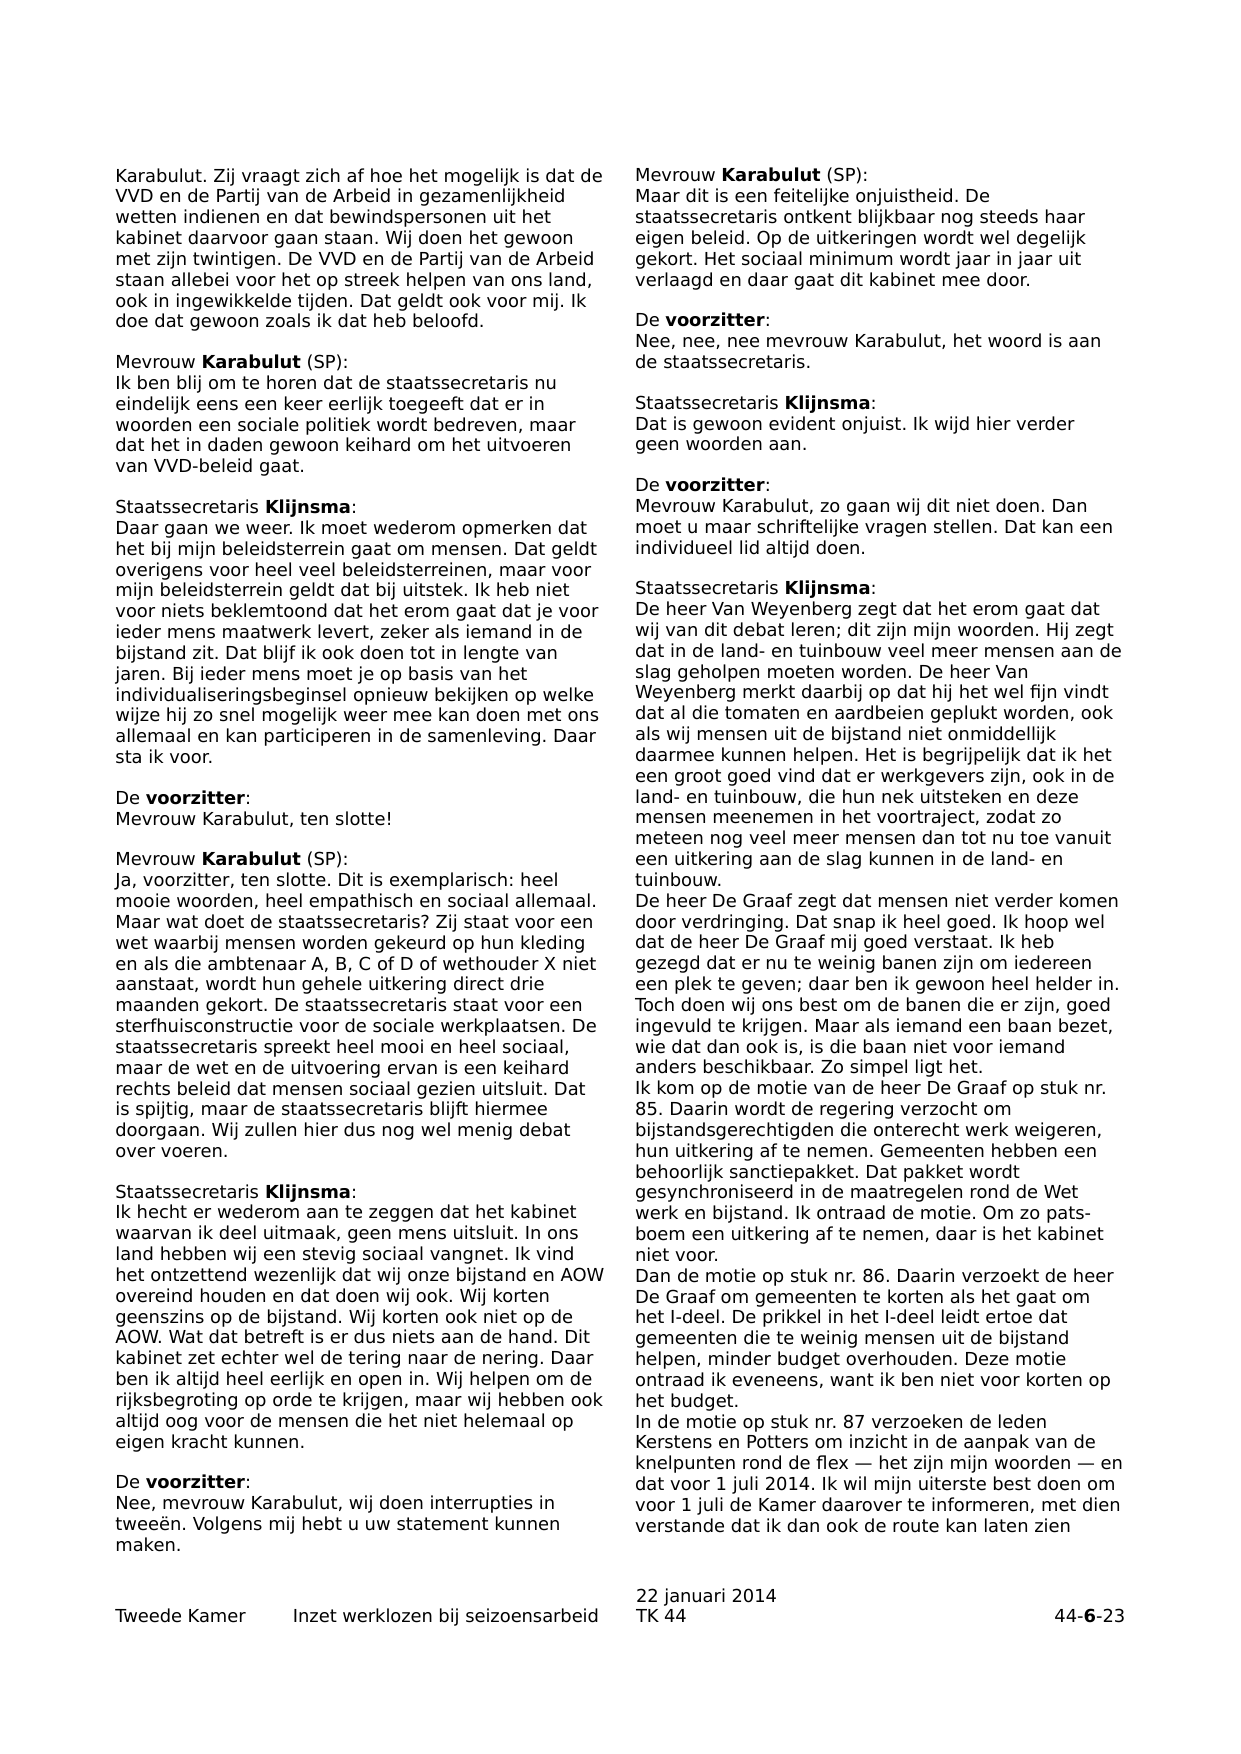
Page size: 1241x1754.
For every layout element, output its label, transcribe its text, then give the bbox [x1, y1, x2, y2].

text Staatssecretaris Klijnsma: [635, 393, 1125, 413]
text Ik hecht er wederom aan te zeggen dat het kabinet waarvan ik deel uitmaak, geen mens uitsluit. In ons land hebben wij een stevig sociaal vangnet. Ik vind het ontzettend wezenlijk dat wij onze bijstand en AOW overeind houden en dat doen wij ook. Wij korten geenszins op de bijstand. Wij korten ook niet op de AOW. Wat dat betreft is er dus niets aan de hand. Dit kabinet zet echter wel de tering naar de nering. Daar ben ik altijd heel eerlijk en open in. Wij helpen om de rijksbegroting op orde te krijgen, maar wij hebben ook altijd oog voor de mensen die het niet helemaal op eigen kracht kunnen. [115, 1202, 605, 1452]
text Staatssecretaris Klijnsma: [635, 578, 1125, 599]
text De voorzitter: [635, 475, 1125, 496]
text De voorzitter: [115, 1472, 605, 1493]
text De heer Van Weyenberg zegt dat het erom gaat dat wij van dit debat leren; dit zijn mijn woorden. Hij zegt dat in de land- en tuinbouw veel meer mensen aan de slag geholpen moeten worden. De heer Van Weyenberg merkt daarbij op dat hij het wel fijn vindt dat al die tomaten en aardbeien geplukt worden, ook als wij mensen uit de bijstand niet onmiddellijk daarmee kunnen helpen. Het is begrijpelijk dat ik het een groot goed vind dat er werkgevers zijn, ook in de land- en tuinbouw, die hun nek uitsteken en deze mensen meenemen in het voortraject, zodat zo meteen nog veel meer mensen dan tot nu toe vanuit een uitkering aan de slag kunnen in de land- en tuinbouw. [635, 599, 1125, 891]
text Dat is gewoon evident onjuist. Ik wijd hier verder geen woorden aan. [635, 413, 1125, 455]
text Ja, voorzitter, ten slotte. Dit is exemplarisch: heel mooie woorden, heel empathisch en sociaal allemaal. Maar wat doet de staatssecretaris? Zij staat voor een wet waarbij mensen worden gekeurd op hun kleding en als die ambtenaar A, B, C of D of wethouder X niet aanstaat, wordt hun gehele uitkering direct drie maanden gekort. De staatssecretaris staat voor een sterfhuisconstructie voor de sociale werkplaatsen. De staatssecretaris spreekt heel mooi en heel sociaal, maar de wet en de uitvoering ervan is een keihard rechts beleid dat mensen sociaal gezien uitsluit. Dat is spijtig, maar de staatssecretaris blijft hiermee doorgaan. Wij zullen hier dus nog wel menig debat over voeren. [115, 870, 605, 1162]
text Mevrouw Karabulut, ten slotte! [115, 808, 605, 829]
text De voorzitter: [115, 788, 605, 808]
text De voorzitter: [635, 310, 1125, 331]
text Maar dit is een feitelijke onjuistheid. De staatssecretaris ontkent blijkbaar nog steeds haar eigen beleid. Op de uitkeringen wordt wel degelijk gekort. Het sociaal minimum wordt jaar in jaar uit verlaagd en daar gaat dit kabinet mee door. [635, 186, 1125, 290]
text De heer De Graaf zegt dat mensen niet verder komen door verdringing. Dat snap ik heel goed. Ik hoop wel dat de heer De Graaf mij goed verstaat. Ik heb gezegd dat er nu te weinig banen zijn om iedereen een plek te geven; daar ben ik gewoon heel helder in. Toch doen wij ons best om de banen die er zijn, goed ingevuld te krijgen. Maar als iemand een baan bezet, wie dat dan ook is, is die baan niet voor iemand anders beschikbaar. Zo simpel ligt het. [635, 891, 1125, 1078]
text Daar gaan we weer. Ik moet wederom opmerken dat het bij mijn beleidsterrein gaat om mensen. Dat geldt overigens voor heel veel beleidsterreinen, maar voor mijn beleidsterrein geldt dat bij uitstek. Ik heb niet voor niets beklemtoond dat het erom gaat dat je voor ieder mens maatwerk levert, zeker als iemand in de bijstand zit. Dat blijf ik ook doen tot in lengte van jaren. Bij ieder mens moet je op basis van het individualiseringsbeginsel opnieuw bekijken op welke wijze hij zo snel mogelijk weer mee kan doen met ons allemaal en kan participeren in de samenleving. Daar sta ik voor. [115, 518, 605, 768]
text Ik kom op de motie van de heer De Graaf op stuk nr. 85. Daarin wordt de regering verzocht om bijstandsgerechtigden die onterecht werk weigeren, hun uitkering af te nemen. Gemeenten hebben een behoorlijk sanctiepakket. Dat pakket wordt gesynchroniseerd in de maatregelen rond de Wet werk en bijstand. Ik ontraad de motie. Om zo pats-boem een uitkering af te nemen, daar is het kabinet niet voor. [635, 1078, 1125, 1266]
text Mevrouw Karabulut (SP): [115, 849, 605, 870]
text Staatssecretaris Klijnsma: [115, 497, 605, 518]
text Karabulut. Zij vraagt zich af hoe het mogelijk is dat de VVD en de Partij van de Arbeid in gezamenlijkheid wetten indienen en dat bewindspersonen uit het kabinet daarvoor gaan staan. Wij doen het gewoon met zijn twintigen. De VVD en de Partij van de Arbeid staan allebei voor het op streek helpen van ons land, ook in ingewikkelde tijden. Dat geldt ook voor mij. Ik doe dat gewoon zoals ik dat heb beloofd. [115, 165, 605, 332]
text Mevrouw Karabulut, zo gaan wij dit niet doen. Dan moet u maar schriftelijke vragen stellen. Dat kan een individueel lid altijd doen. [635, 496, 1125, 558]
text Dan de motie op stuk nr. 86. Daarin verzoekt de heer De Graaf om gemeenten te korten als het gaat om het I-deel. De prikkel in het I-deel leidt ertoe dat gemeenten die te weinig mensen uit de bijstand helpen, minder budget overhouden. Deze motie ontraad ik eveneens, want ik ben niet voor korten op het budget. [635, 1266, 1125, 1411]
text In de motie op stuk nr. 87 verzoeken de leden Kerstens en Potters om inzicht in de aanpak van de knelpunten rond de flex — het zijn mijn woorden — en dat voor 1 juli 2014. Ik wil mijn uiterste best doen om voor 1 juli de Kamer daarover te informeren, met dien verstande dat ik dan ook de route kan laten zien [635, 1411, 1125, 1536]
text Nee, nee, nee mevrouw Karabulut, het woord is aan de staatssecretaris. [635, 331, 1125, 373]
text Ik ben blij om te horen dat de staatssecretaris nu eindelijk eens een keer eerlijk toegeeft dat er in woorden een sociale politiek wordt bedreven, maar dat het in daden gewoon keihard om het uitvoeren van VVD-beleid gaat. [115, 373, 605, 477]
text Mevrouw Karabulut (SP): [635, 165, 1125, 186]
text Staatssecretaris Klijnsma: [115, 1182, 605, 1202]
text Nee, mevrouw Karabulut, wij doen interrupties in tweeën. Volgens mij hebt u uw statement kunnen maken. [115, 1493, 605, 1556]
text Mevrouw Karabulut (SP): [115, 352, 605, 373]
